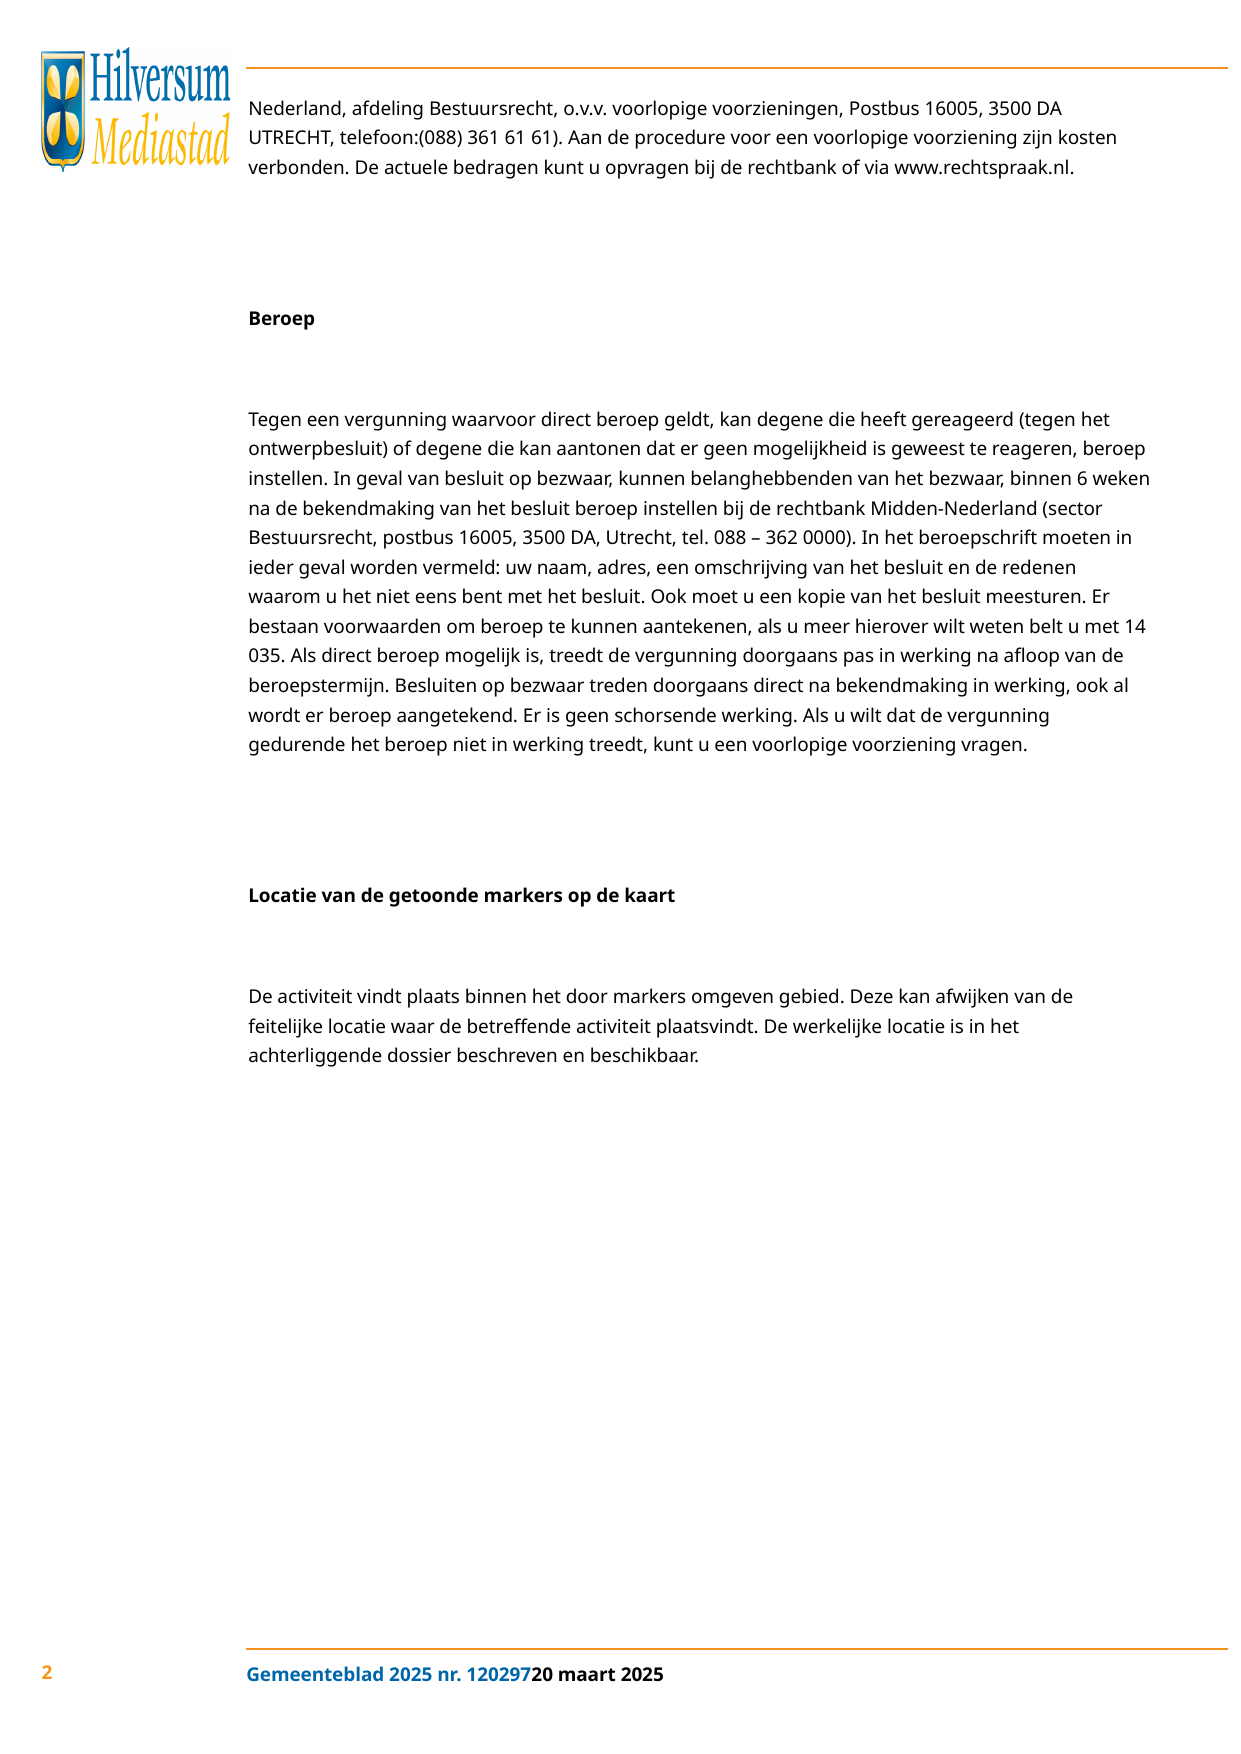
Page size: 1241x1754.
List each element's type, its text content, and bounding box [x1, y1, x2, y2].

text Nederland, afdeling Bestuursrecht, o.v.v. voorlopige voorzieningen, Postbus 16005, 3500 DA UTRECHT, telefoon:(088) 361 61 61). Aan de procedure voor een voorlopige voorziening zijn kosten verbonden. De actuele bedragen kunt u opvragen bij de rechtbank of via www.rechtspraak.nl. [248, 95, 1152, 180]
text Beroep [248, 305, 1152, 331]
text Locatie van de getoonde markers op de kaart [248, 883, 1152, 908]
text Tegen een vergunning waarvoor direct beroep geldt, kan degene die heeft gereageerd (tegen het ontwerpbesluit) of degene die kan aantonen dat er geen mogelijkheid is geweest te reageren, beroep instellen. In geval van besluit op bezwaar, kunnen belanghebbenden van het bezwaar, binnen 6 weken na de bekendmaking van het besluit beroep instellen bij de rechtbank Midden-Nederland (sector Bestuursrecht, postbus 16005, 3500 DA, Utrecht, tel. 088 – 362 0000). In het beroepschrift moeten in ieder geval worden vermeld: uw naam, adres, een omschrijving van het besluit en de redenen waarom u het niet eens bent met het besluit. Ook moet u een kopie van het besluit meesturen. Er bestaan voorwaarden om beroep te kunnen aantekenen, als u meer hierover wilt weten belt u met 14 035. Als direct beroep mogelijk is, treedt de vergunning doorgaans pas in werking na afloop van de beroepstermijn. Besluiten op bezwaar treden doorgaans direct na bekendmaking in werking, ook al wordt er beroep aangetekend. Er is geen schorsende werking. Als u wilt dat de vergunning gedurende het beroep niet in werking treedt, kunt u een voorlopige voorziening vragen. [248, 406, 1152, 757]
picture [41, 47, 231, 172]
text De activiteit vindt plaats binnen het door markers omgeven gebied. Deze kan afwijken van de feitelijke locatie waar de betreffende activiteit plaatsvindt. De werkelijke locatie is in het achterliggende dossier beschreven en beschikbaar. [248, 983, 1152, 1068]
